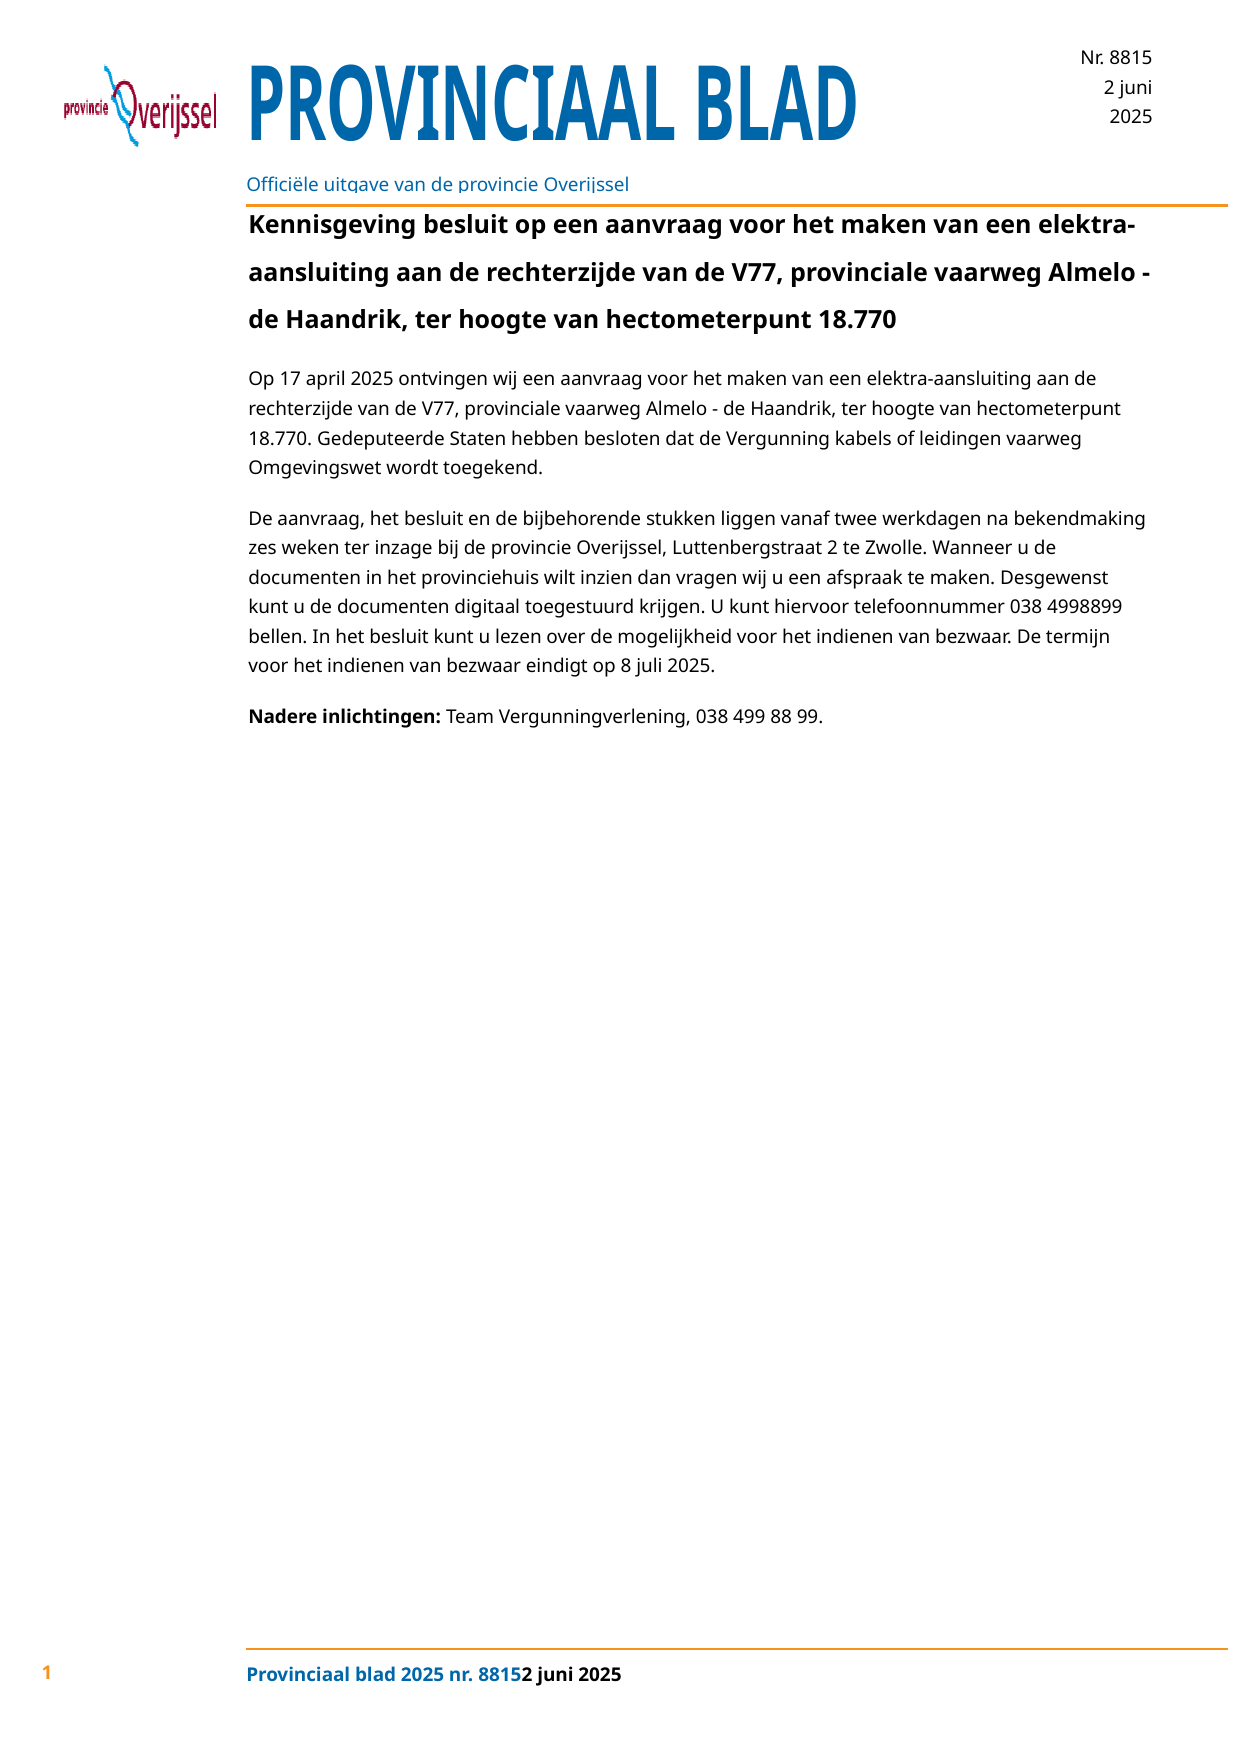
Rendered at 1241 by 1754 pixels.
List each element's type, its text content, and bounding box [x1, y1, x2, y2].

picture [41, 47, 231, 172]
text Kennisgeving besluit op een aanvraag voor het maken van een elektra-aansluiting aan de rechterzijde van de V77, provinciale vaarweg Almelo - de Haandrik, ter hoogte van hectometerpunt 18.770 [248, 207, 1152, 336]
text Nadere inlichtingen: Team Vergunningverlening, 038 499 88 99. [248, 703, 1152, 729]
text Op 17 april 2025 ontvingen wij een aanvraag voor het maken van een elektra-aansluiting aan de rechterzijde van de V77, provinciale vaarweg Almelo - de Haandrik, ter hoogte van hectometerpunt 18.770. Gedeputeerde Staten hebben besloten dat de Vergunning kabels of leidingen vaarweg Omgevingswet wordt toegekend. [248, 366, 1152, 480]
text De aanvraag, het besluit en de bijbehorende stukken liggen vanaf twee werkdagen na bekendmaking zes weken ter inzage bij de provincie Overijssel, Luttenbergstraat 2 te Zwolle. Wanneer u de documenten in het provinciehuis wilt inzien dan vragen wij u een afspraak te maken. Desgewenst kunt u de documenten digitaal toegestuurd krijgen. U kunt hiervoor telefoonnummer 038 4998899 bellen. In het besluit kunt u lezen over de mogelijkheid voor het indienen van bezwaar. De termijn voor het indienen van bezwaar eindigt op 8 juli 2025. [248, 505, 1152, 678]
